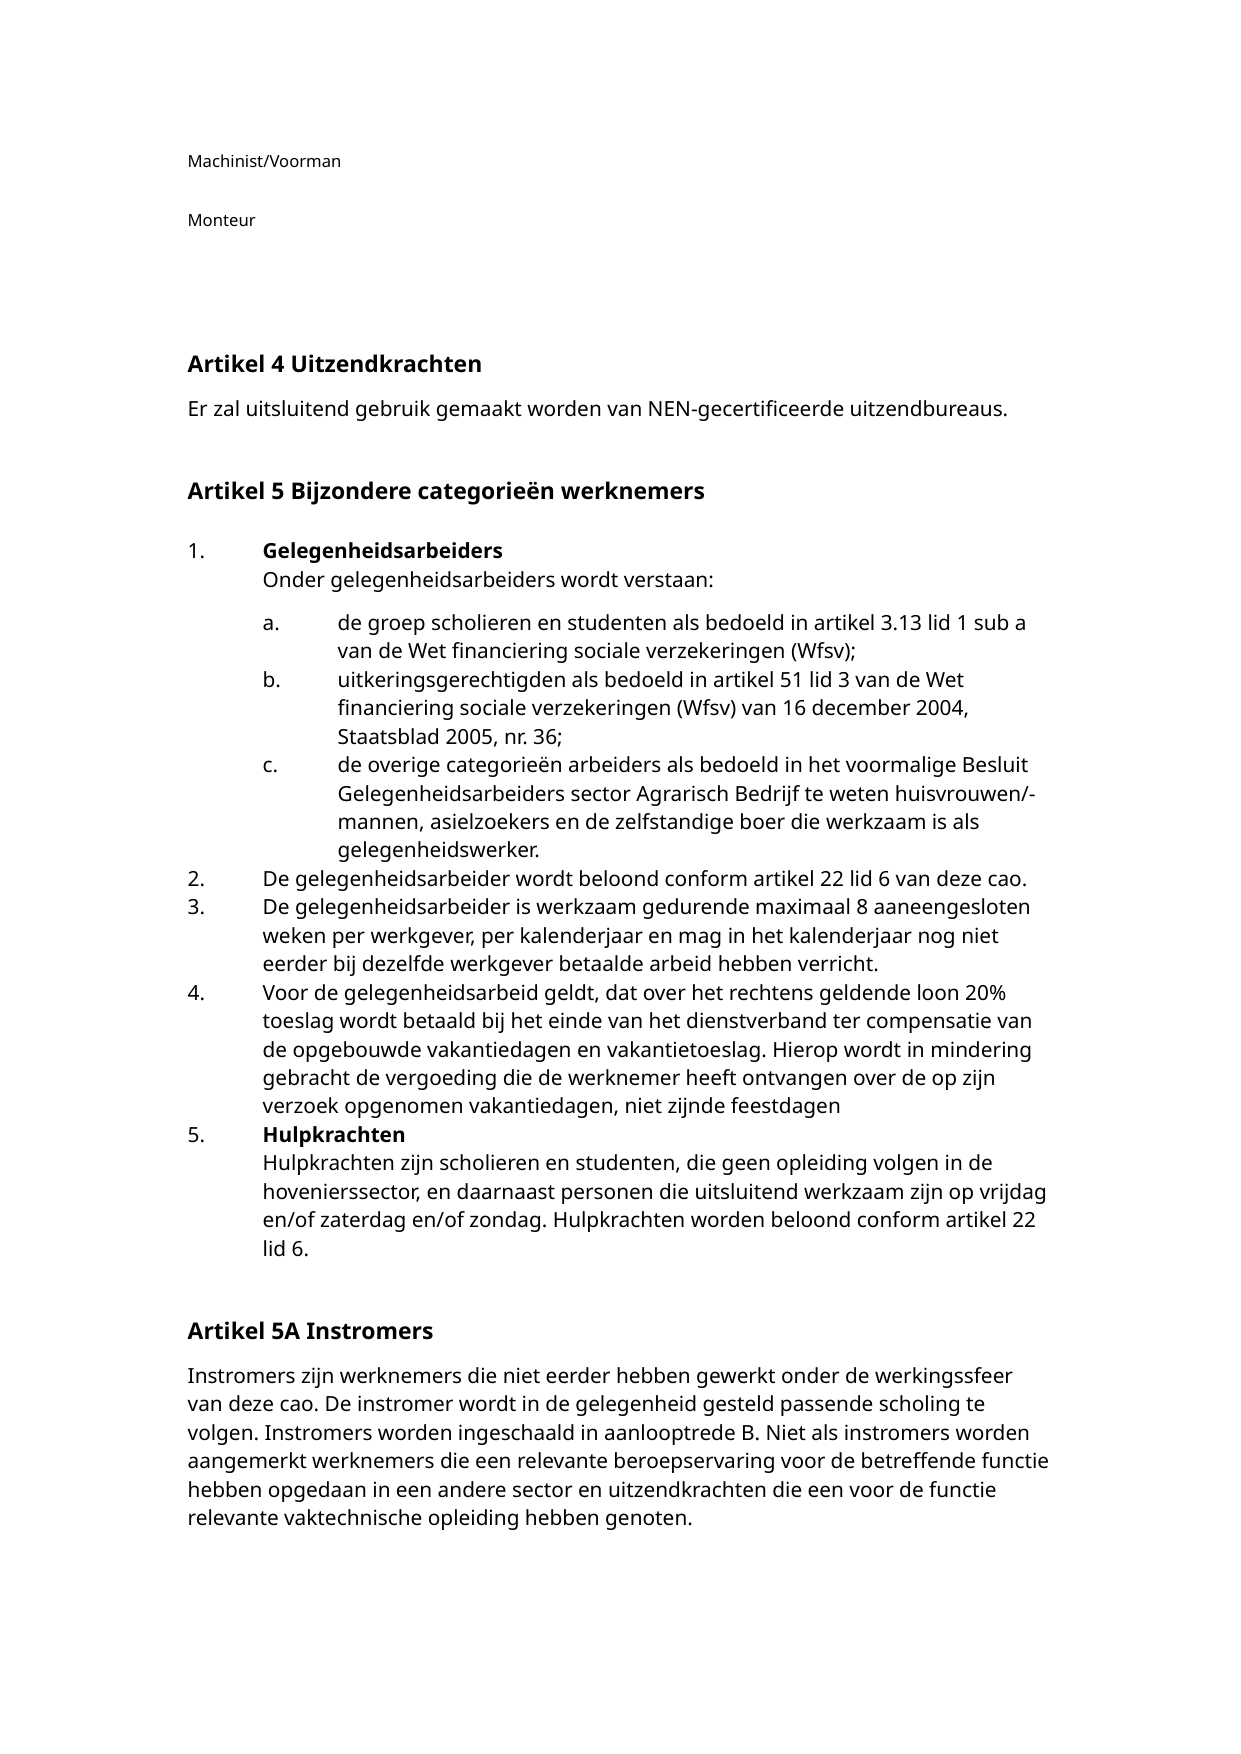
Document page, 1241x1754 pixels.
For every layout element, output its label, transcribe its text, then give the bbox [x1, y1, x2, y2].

subtitle Artikel 5A Instromers [187, 1315, 1053, 1346]
list De gelegenheidsarbeider is werkzaam gedurende maximaal 8 aaneengesloten weken per werkgever, per kalenderjaar en mag in het kalenderjaar nog niet eerder bij dezelfde werkgever betaalde arbeid hebben verricht. [187, 892, 1053, 978]
subtitle Artikel 4 Uitzendkrachten [187, 348, 1053, 379]
list uitkeringsgerechtigden als bedoeld in artikel 51 lid 3 van de Wet financiering sociale verzekeringen (Wfsv) van 16 december 2004, Staatsblad 2005, nr. 36; [262, 665, 1053, 750]
table_cell Monteur [188, 209, 629, 267]
subtitle Artikel 5 Bijzondere categorieën werknemers [187, 475, 1053, 506]
list de overige categorieën arbeiders als bedoeld in het voormalige Besluit Gelegenheidsarbeiders sector Agrarisch Bedrijf te weten huisvrouwen/-mannen, asielzoekers en de zelfstandige boer die werkzaam is als gelegenheidswerker. [262, 750, 1053, 864]
list Onder gelegenheidsarbeiders wordt verstaan: [187, 565, 1053, 593]
table_cell [629, 209, 1053, 267]
text Er zal uitsluitend gebruik gemaakt worden van NEN-gecertificeerde uitzendbureaus. [187, 394, 1053, 422]
list Hulpkrachten [187, 1120, 1053, 1148]
list Hulpkrachten zijn scholieren en studenten, die geen opleiding volgen in de hovenierssector, en daarnaast personen die uitsluitend werkzaam zijn op vrijdag en/of zaterdag en/of zondag. Hulpkrachten worden beloond conform artikel 22 lid 6. [187, 1148, 1053, 1262]
text Instromers zijn werknemers die niet eerder hebben gewerkt onder de werkingssfeer van deze cao. De instromer wordt in de gelegenheid gesteld passende scholing te volgen. Instromers worden ingeschaald in aanlooptrede B. Niet als instromers worden aangemerkt werknemers die een relevante beroepservaring voor de betreffende functie hebben opgedaan in een andere sector en uitzendkrachten die een voor de functie relevante vaktechnische opleiding hebben genoten. [187, 1361, 1053, 1532]
list De gelegenheidsarbeider wordt beloond conform artikel 22 lid 6 van deze cao. [187, 864, 1053, 892]
list Gelegenheidsarbeiders [187, 536, 1053, 565]
table_cell [629, 150, 1053, 208]
list Voor de gelegenheidsarbeid geldt, dat over het rechtens geldende loon 20% toeslag wordt betaald bij het einde van het dienstverband ter compensatie van de opgebouwde vakantiedagen en vakantietoeslag. Hierop wordt in mindering gebracht de vergoeding die de werknemer heeft ontvangen over de op zijn verzoek opgenomen vakantiedagen, niet zijnde feestdagen [187, 978, 1053, 1120]
list de groep scholieren en studenten als bedoeld in artikel 3.13 lid 1 sub a van de Wet financiering sociale verzekeringen (Wfsv); [262, 608, 1053, 665]
table_cell Machinist/Voorman [188, 150, 629, 208]
